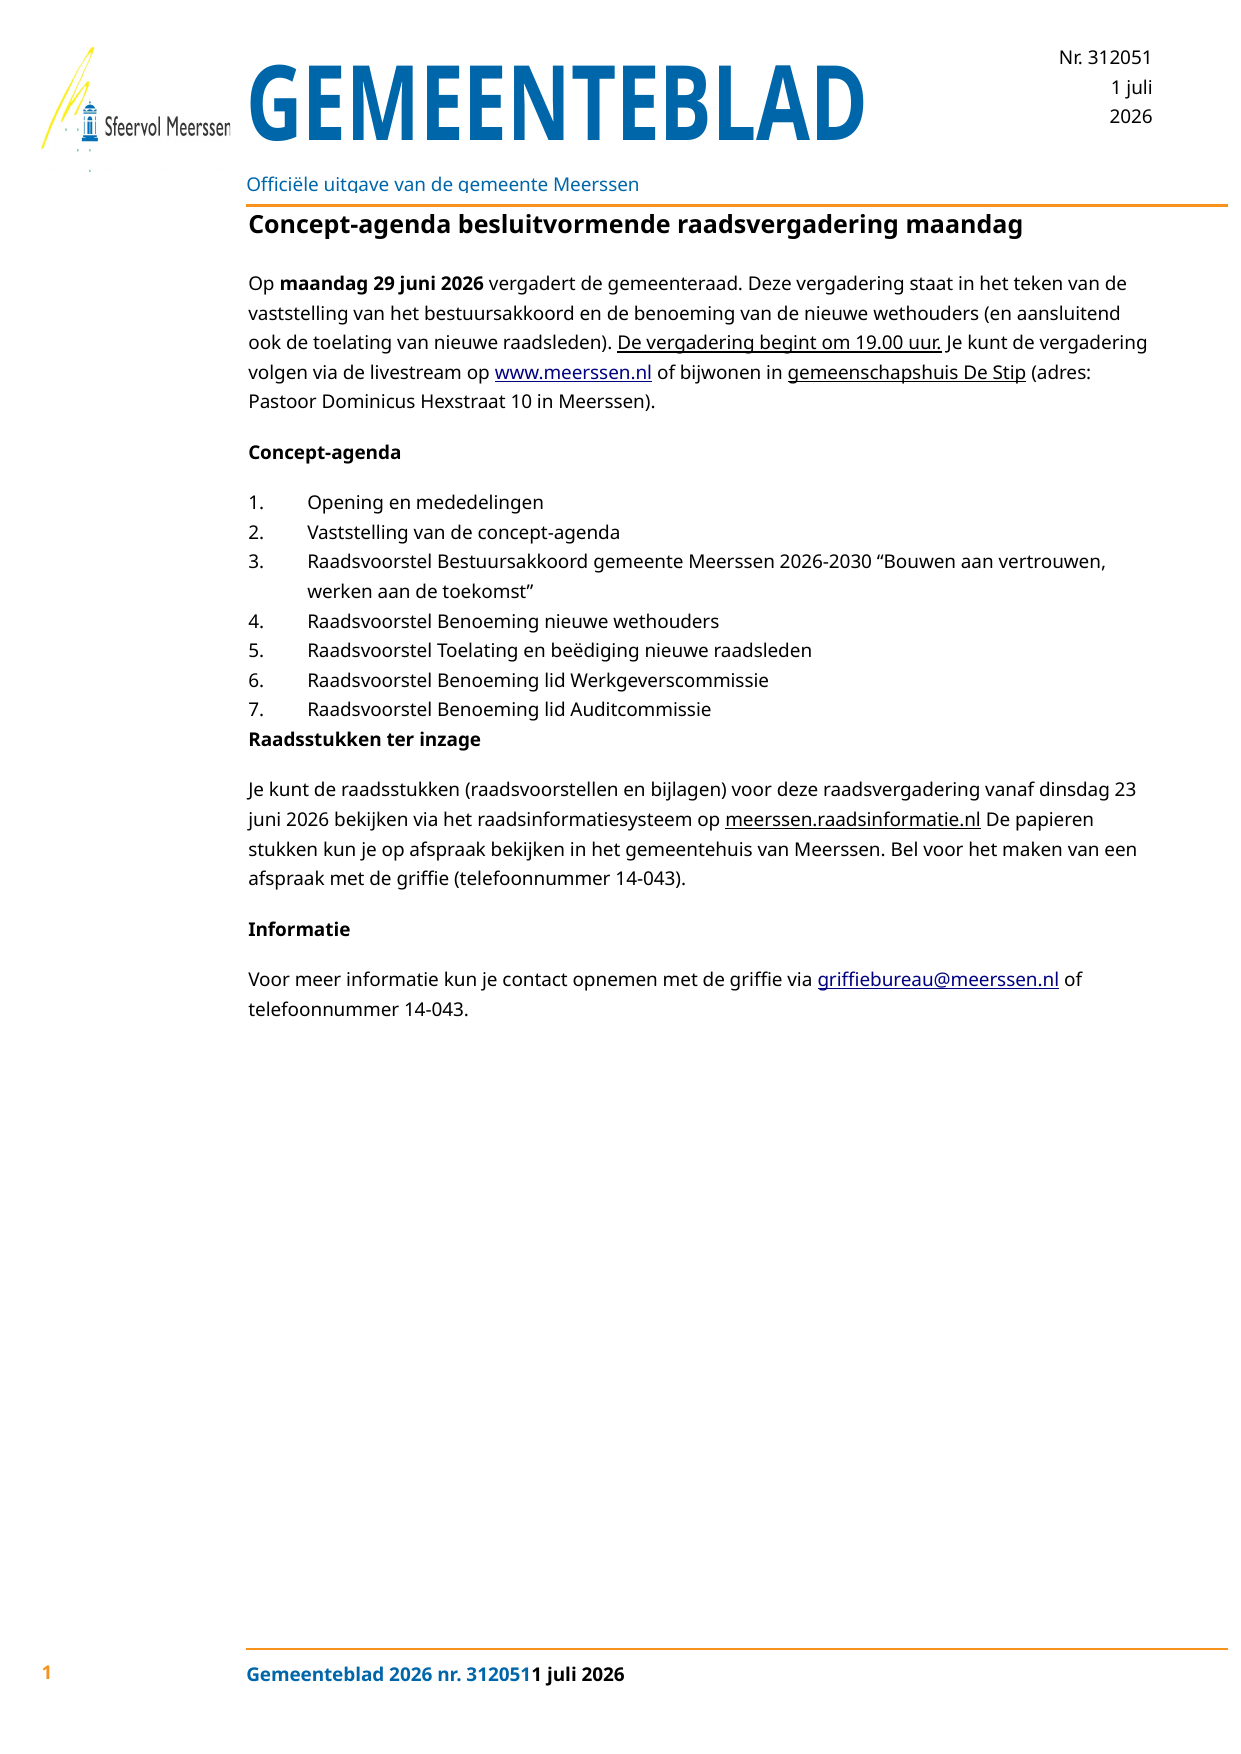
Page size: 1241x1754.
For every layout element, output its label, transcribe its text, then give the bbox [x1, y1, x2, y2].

list Raadsvoorstel Benoeming lid Werkgeverscommissie [248, 667, 1152, 693]
text Concept-agenda [248, 439, 1152, 465]
text Je kunt de raadsstukken (raadsvoorstellen en bijlagen) voor deze raadsvergadering vanaf dinsdag 23 juni 2026 bekijken via het raadsinformatiesysteem op meerssen.raadsinformatie.nl De papieren stukken kun je op afspraak bekijken in het gemeentehuis van Meerssen. Bel voor het maken van een afspraak met de griffie (telefoonnummer 14-043). [248, 777, 1152, 891]
text Concept-agenda besluitvormende raadsvergadering maandag [248, 207, 1152, 241]
list Opening en mededelingen [248, 489, 1152, 515]
text Voor meer informatie kun je contact opnemen met de griffie via griffiebureau@meerssen.nl of telefoonnummer 14-043. [248, 966, 1152, 1021]
text Informatie [248, 916, 1152, 941]
picture [41, 47, 231, 172]
list Raadsvoorstel Toelating en beëdiging nieuwe raadsleden [248, 637, 1152, 663]
list Raadsvoorstel Benoeming lid Auditcommissie [248, 697, 1152, 722]
text Raadsstukken ter inzage [248, 726, 1152, 752]
list Raadsvoorstel Benoeming nieuwe wethouders [248, 608, 1152, 633]
text Op maandag 29 juni 2026 vergadert de gemeenteraad. Deze vergadering staat in het teken van de vaststelling van het bestuursakkoord en de benoeming van de nieuwe wethouders (en aansluitend ook de toelating van nieuwe raadsleden). De vergadering begint om 19.00 uur. Je kunt de vergadering volgen via de livestream op www.meerssen.nl of bijwonen in gemeenschapshuis De Stip (adres: Pastoor Dominicus Hexstraat 10 in Meerssen). [248, 270, 1152, 414]
list Raadsvoorstel Bestuursakkoord gemeente Meerssen 2026-2030 “Bouwen aan vertrouwen, werken aan de toekomst” [248, 549, 1152, 604]
list Vaststelling van de concept-agenda [248, 519, 1152, 545]
